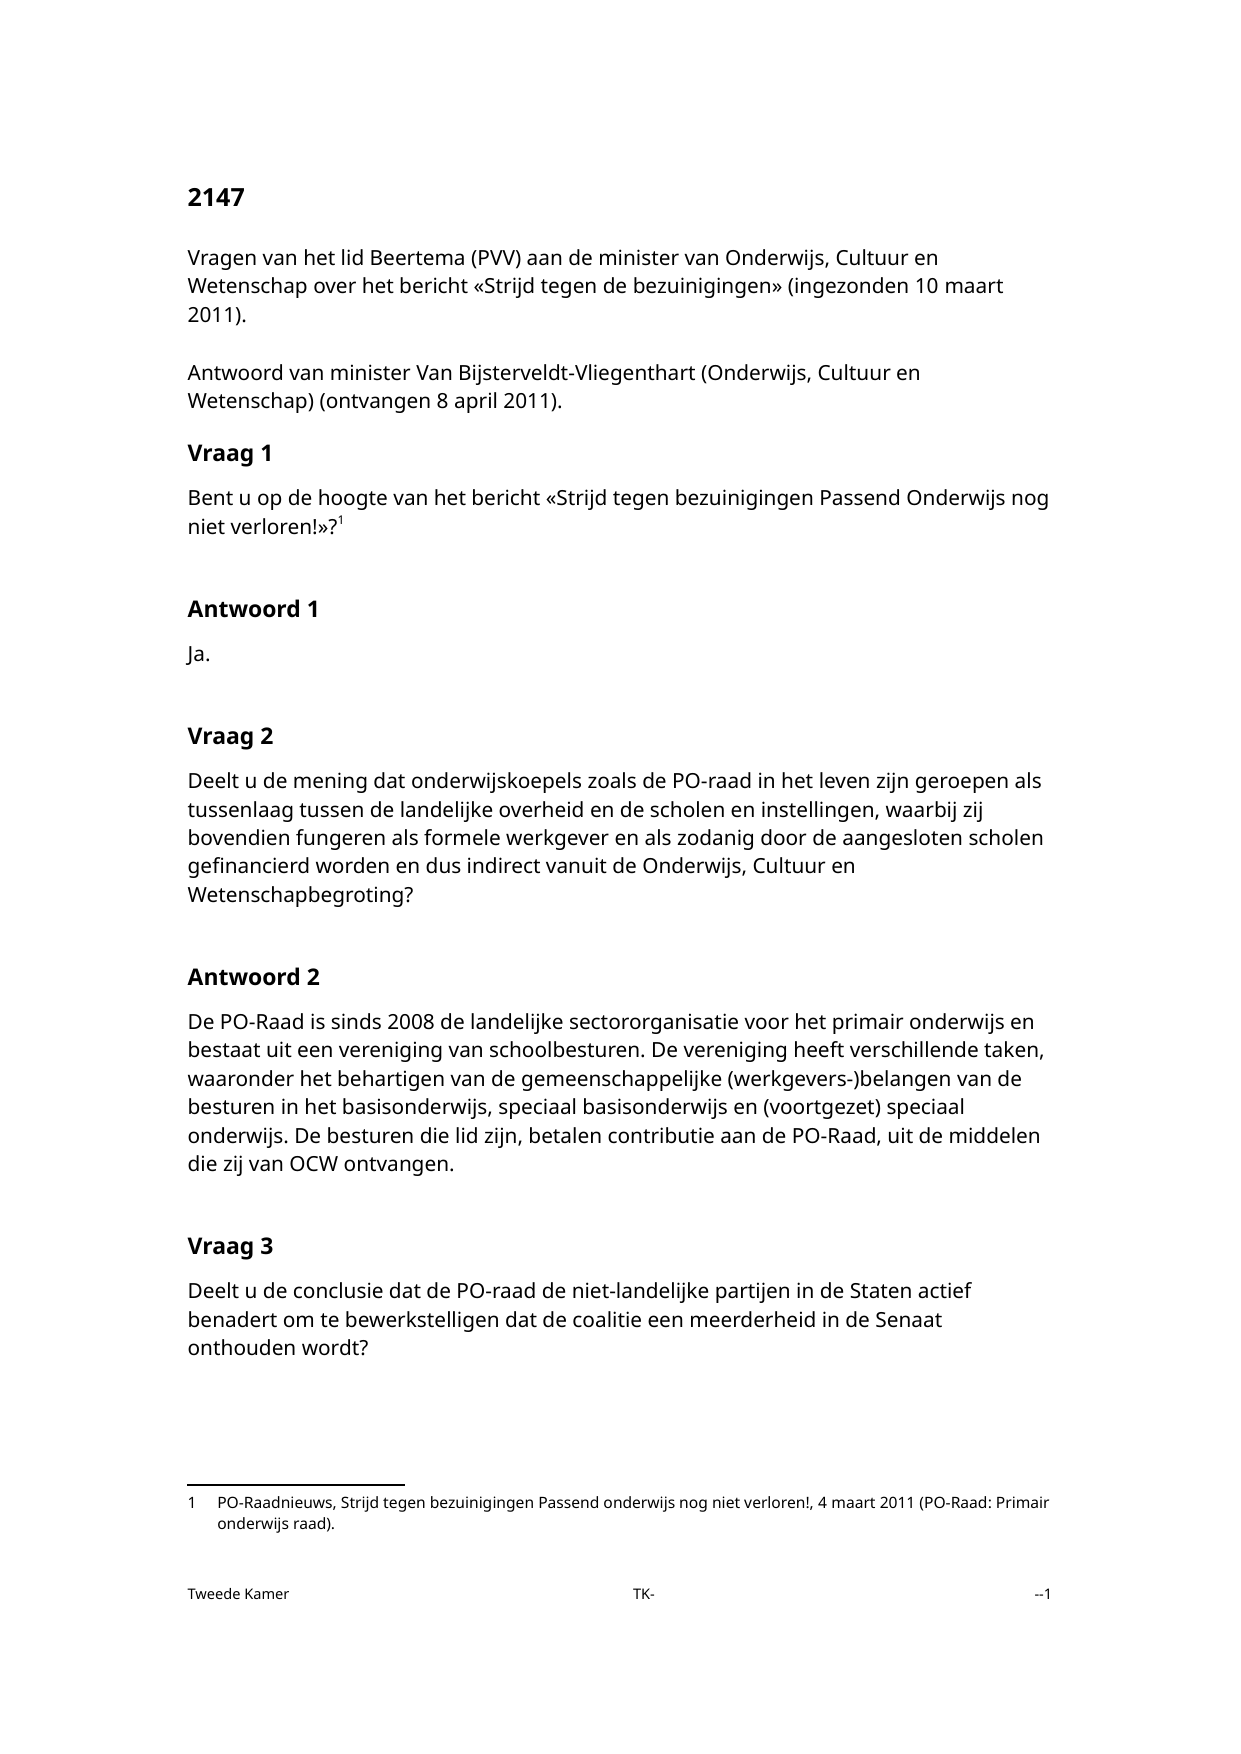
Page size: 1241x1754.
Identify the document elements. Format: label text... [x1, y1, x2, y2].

text Antwoord van minister Van Bijsterveldt-Vliegenthart (Onderwijs, Cultuur en Wetenschap) (ontvangen 8 april 2011). [187, 358, 1053, 415]
text Ja. [187, 639, 1053, 667]
text Bent u op de hoogte van het bericht «Strijd tegen bezuinigingen Passend Onderwijs nog niet verloren!»? [187, 483, 1053, 540]
text Deelt u de conclusie dat de PO-raad de niet-landelijke partijen in de Staten actief benadert om te bewerkstelligen dat de coalitie een meerderheid in de Senaat onthouden wordt? [187, 1277, 1053, 1362]
text De PO-Raad is sinds 2008 de landelijke sectororganisatie voor het primair onderwijs en bestaat uit een vereniging van schoolbesturen. De vereniging heeft verschillende taken, waaronder het behartigen van de gemeenschappelijke (werkgevers-)belangen van de besturen in het basisonderwijs, speciaal basisonderwijs en (voortgezet) speciaal onderwijs. De besturen die lid zijn, betalen contributie aan de PO-Raad, uit de middelen die zij van OCW ontvangen. [187, 1007, 1053, 1178]
subtitle Antwoord 1 [187, 593, 1053, 624]
text PO-Raadnieuws, Strijd tegen bezuinigingen Passend onderwijs nog niet verloren!, 4 maart 2011 (PO-Raad: Primair onderwijs raad). [187, 1477, 1053, 1534]
subtitle Vraag 3 [187, 1230, 1053, 1262]
subtitle Antwoord 2 [187, 961, 1053, 992]
subtitle Vraag 1 [187, 437, 1053, 468]
text Vragen van het lid Beertema (PVV) aan de minister van Onderwijs, Cultuur en Wetenschap over het bericht «Strijd tegen de bezuinigingen» (ingezonden 10 maart 2011). [187, 243, 1053, 328]
text Deelt u de mening dat onderwijskoepels zoals de PO-raad in het leven zijn geroepen als tussenlaag tussen de landelijke overheid en de scholen en instellingen, waarbij zij bovendien fungeren als formele werkgever en als zodanig door de aangesloten scholen gefinancierd worden en dus indirect vanuit de Onderwijs, Cultuur en Wetenschapbegroting? [187, 766, 1053, 908]
subtitle Vraag 2 [187, 720, 1053, 751]
text 2147 [187, 179, 1053, 213]
